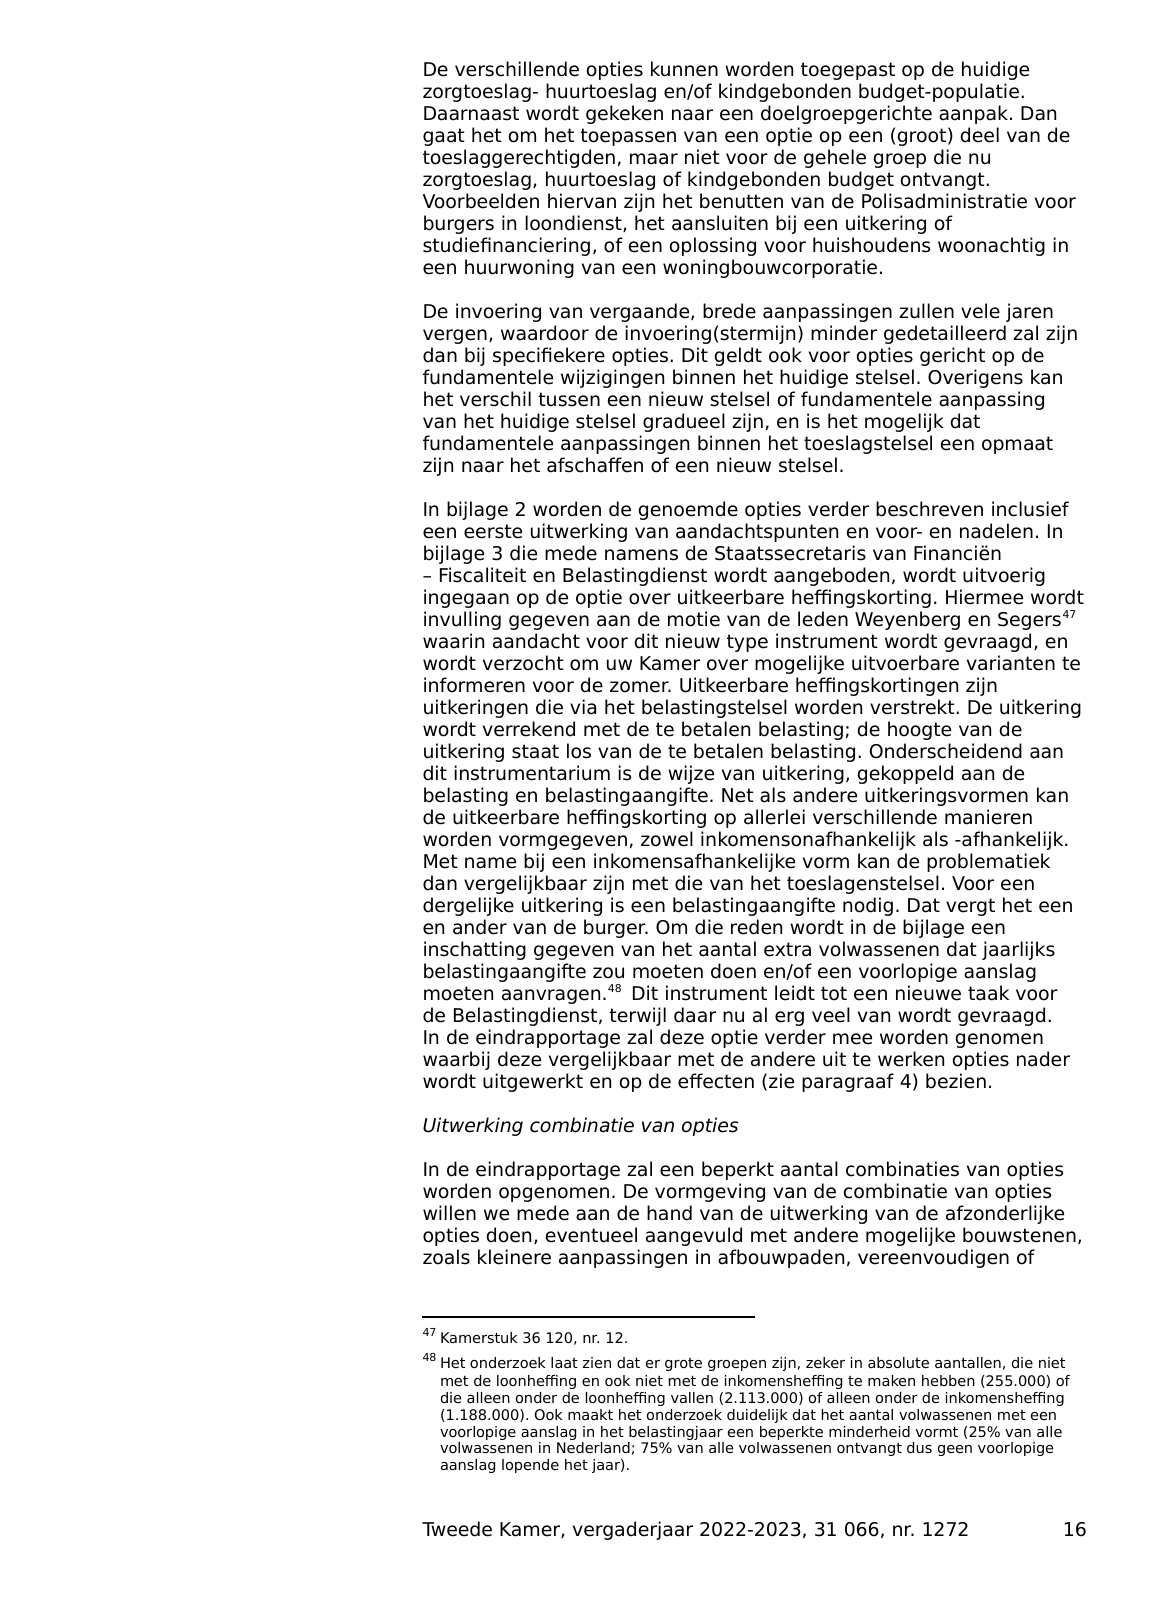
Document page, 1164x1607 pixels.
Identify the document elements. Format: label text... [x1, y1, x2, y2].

text In bijlage 2 worden de genoemde opties verder beschreven inclusief een eerste uitwerking van aandachtspunten en voor- en nadelen. In bijlage 3 die mede namens de Staatssecretaris van Financiën – Fiscaliteit en Belastingdienst wordt aangeboden, wordt uitvoerig ingegaan op de optie over uitkeerbare heffingskorting. Hiermee wordt invulling gegeven aan de motie van de leden Weyenberg en Segers waarin aandacht voor dit nieuw type instrument wordt gevraagd, en wordt verzocht om uw Kamer over mogelijke uitvoerbare varianten te informeren voor de zomer. Uitkeerbare heffingskortingen zijn uitkeringen die via het belastingstelsel worden verstrekt. De uitkering wordt verrekend met de te betalen belasting; de hoogte van de uitkering staat los van de te betalen belasting. Onderscheidend aan dit instrumentarium is de wijze van uitkering, gekoppeld aan de belasting en belastingaangifte. Net als andere uitkeringsvormen kan de uitkeerbare heffingskorting op allerlei verschillende manieren worden vormgegeven, zowel inkomensonafhankelijk als -afhankelijk. Met name bij een inkomensafhankelijke vorm kan de problematiek dan vergelijkbaar zijn met die van het toeslagenstelsel. Voor een dergelijke uitkering is een belastingaangifte nodig. Dat vergt het een en ander van de burger. Om die reden wordt in de bijlage een inschatting gegeven van het aantal extra volwassenen dat jaarlijks belastingaangifte zou moeten doen en/of een voorlopige aanslag moeten aanvragen. Dit instrument leidt tot een nieuwe taak voor de Belastingdienst, terwijl daar nu al erg veel van wordt gevraagd. [422, 499, 1087, 1027]
text Kamerstuk 36 120, nr. 12. [422, 1326, 1087, 1348]
text De verschillende opties kunnen worden toegepast op de huidige zorgtoeslag- huurtoeslag en/of kindgebonden budget-populatie. Daarnaast wordt gekeken naar een doelgroepgerichte aanpak. Dan gaat het om het toepassen van een optie op een (groot) deel van de toeslaggerechtigden, maar niet voor de gehele groep die nu zorgtoeslag, huurtoeslag of kindgebonden budget ontvangt. Voorbeelden hiervan zijn het benutten van de Polisadministratie voor burgers in loondienst, het aansluiten bij een uitkering of studiefinanciering, of een oplossing voor huishoudens woonachtig in een huurwoning van een woningbouwcorporatie. [422, 59, 1087, 279]
text De invoering van vergaande, brede aanpassingen zullen vele jaren vergen, waardoor de invoering(stermijn) minder gedetailleerd zal zijn dan bij specifiekere opties. Dit geldt ook voor opties gericht op de fundamentele wijzigingen binnen het huidige stelsel. Overigens kan het verschil tussen een nieuw stelsel of fundamentele aanpassing van het huidige stelsel gradueel zijn, en is het mogelijk dat fundamentele aanpassingen binnen het toeslagstelsel een opmaat zijn naar het afschaffen of een nieuw stelsel. [422, 301, 1087, 477]
subtitle Uitwerking combinatie van opties [422, 1115, 1087, 1137]
text In de eindrapportage zal een beperkt aantal combinaties van opties worden opgenomen. De vormgeving van de combinatie van opties willen we mede aan de hand van de uitwerking van de afzonderlijke opties doen, eventueel aangevuld met andere mogelijke bouwstenen, zoals kleinere aanpassingen in afbouwpaden, vereenvoudigen of [422, 1159, 1087, 1269]
text In de eindrapportage zal deze optie verder mee worden genomen waarbij deze vergelijkbaar met de andere uit te werken opties nader wordt uitgewerkt en op de effecten (zie paragraaf 4) bezien. [422, 1027, 1087, 1092]
text Het onderzoek laat zien dat er grote groepen zijn, zeker in absolute aantallen, die niet met de loonheffing en ook niet met de inkomensheffing te maken hebben (255.000) of die alleen onder de loonheffing vallen (2.113.000) of alleen onder de inkomensheffing (1.188.000). Ook maakt het onderzoek duidelijk dat het aantal volwassenen met een voorlopige aanslag in het belastingjaar een beperkte minderheid vormt (25% van alle volwassenen in Nederland; 75% van alle volwassenen ontvangt dus geen voorlopige aanslag lopende het jaar). [422, 1351, 1087, 1474]
